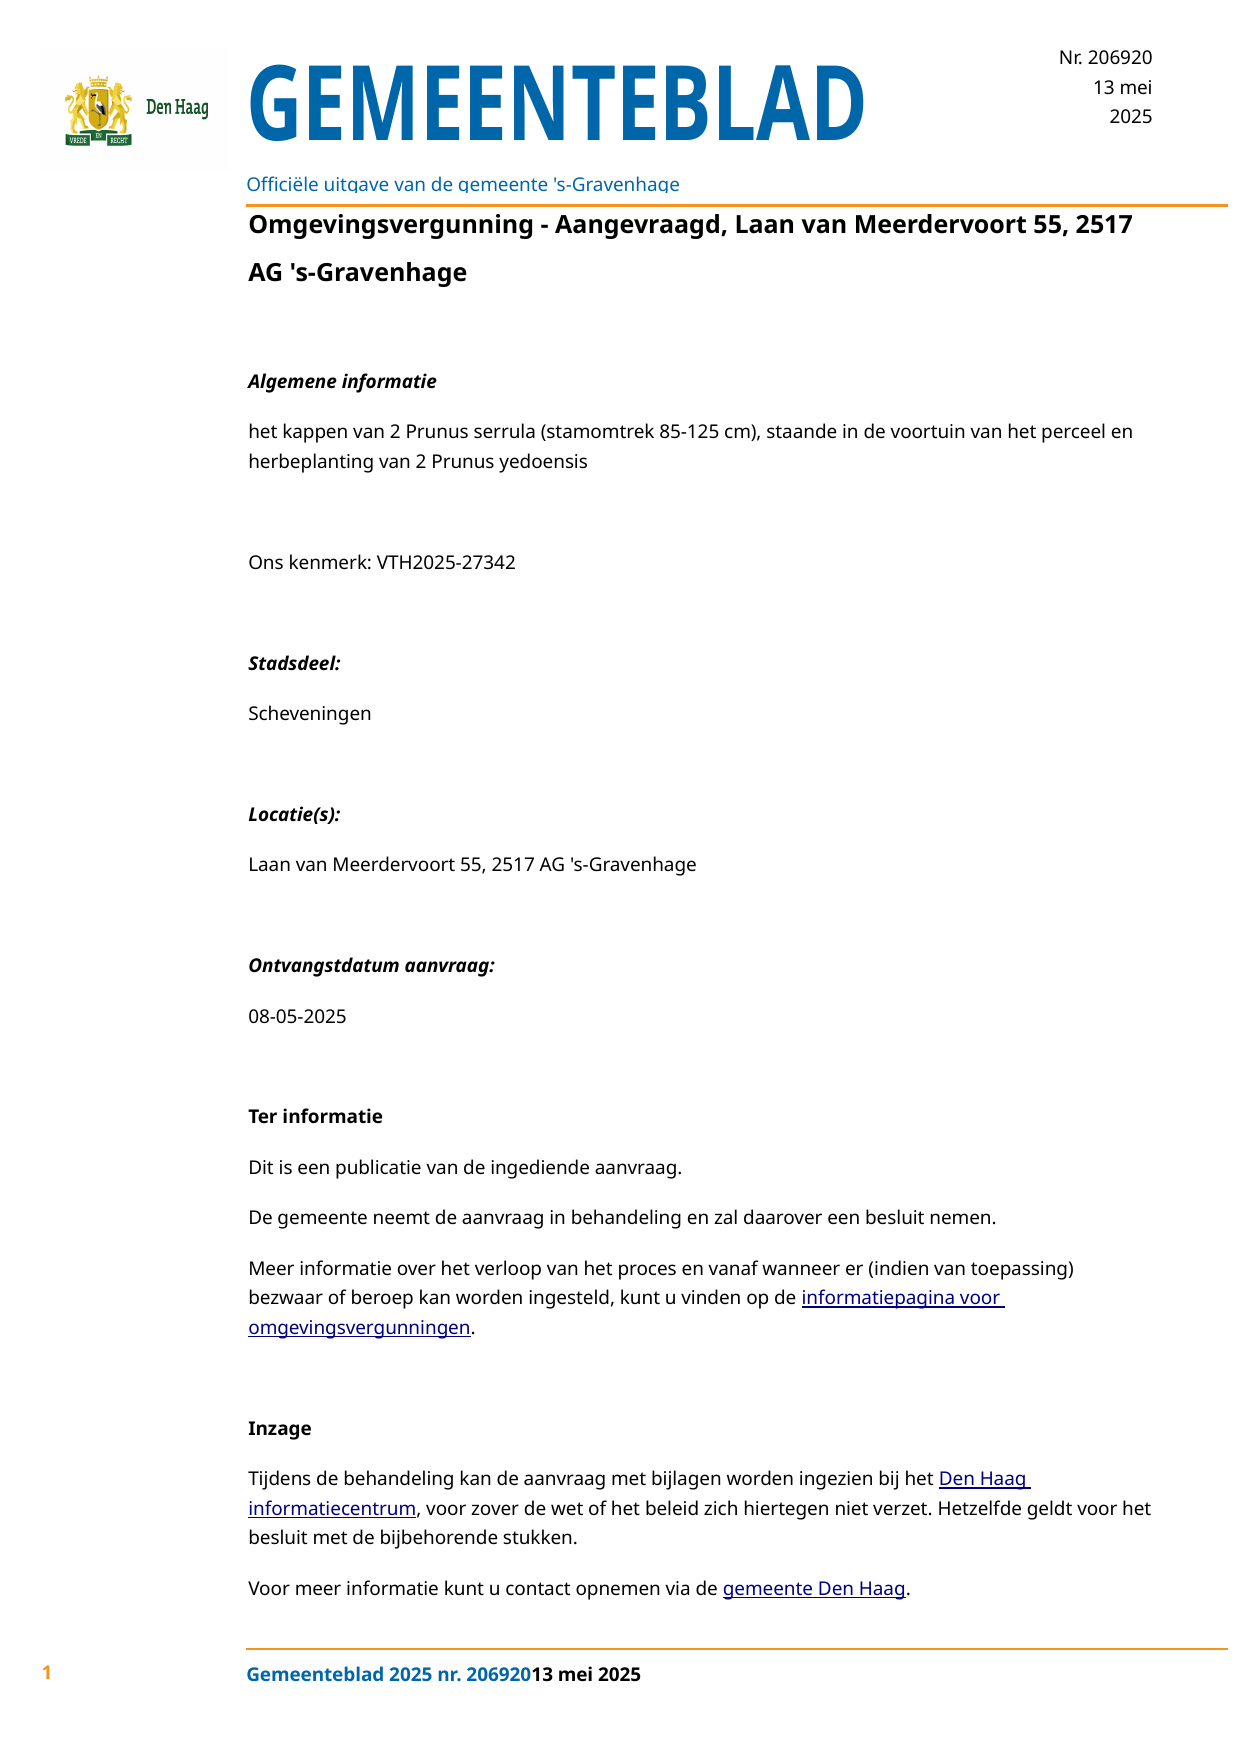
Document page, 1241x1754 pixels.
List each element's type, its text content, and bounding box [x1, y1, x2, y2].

text Laan van Meerdervoort 55, 2517 AG 's-Gravenhage [248, 852, 1152, 877]
text De gemeente neemt de aanvraag in behandeling en zal daarover een besluit nemen. [248, 1204, 1152, 1230]
text Scheveningen [248, 700, 1152, 726]
text Ontvangstdatum aanvraag: [248, 952, 1152, 978]
text Stadsdeel: [248, 650, 1152, 676]
text Ons kenmerk: VTH2025-27342 [248, 549, 1152, 575]
text Tijdens de behandeling kan de aanvraag met bijlagen worden ingezien bij het Den Haag informatiecentrum, voor zover de wet of het beleid zich hiertegen niet verzet. Hetzelfde geldt voor het besluit met de bijbehorende stukken. [248, 1465, 1152, 1550]
text Algemene informatie [248, 368, 1152, 394]
picture [41, 47, 231, 172]
text Dit is een publicatie van de ingediende aanvraag. [248, 1154, 1152, 1180]
text het kappen van 2 Prunus serrula (stamomtrek 85-125 cm), staande in de voortuin van het perceel en herbeplanting van 2 Prunus yedoensis [248, 419, 1152, 474]
text Meer informatie over het verloop van het proces en vanaf wanneer er (indien van toepassing) bezwaar of beroep kan worden ingesteld, kunt u vinden op de informatiepagina voor omgevingsvergunningen. [248, 1255, 1152, 1340]
text Inzage [248, 1415, 1152, 1441]
text Ter informatie [248, 1104, 1152, 1129]
text Locatie(s): [248, 801, 1152, 827]
text Omgevingsvergunning - Aangevraagd, Laan van Meerdervoort 55, 2517 AG 's-Gravenhage [248, 207, 1152, 288]
text Voor meer informatie kunt u contact opnemen via de gemeente Den Haag. [248, 1575, 1152, 1601]
text 08-05-2025 [248, 1003, 1152, 1029]
